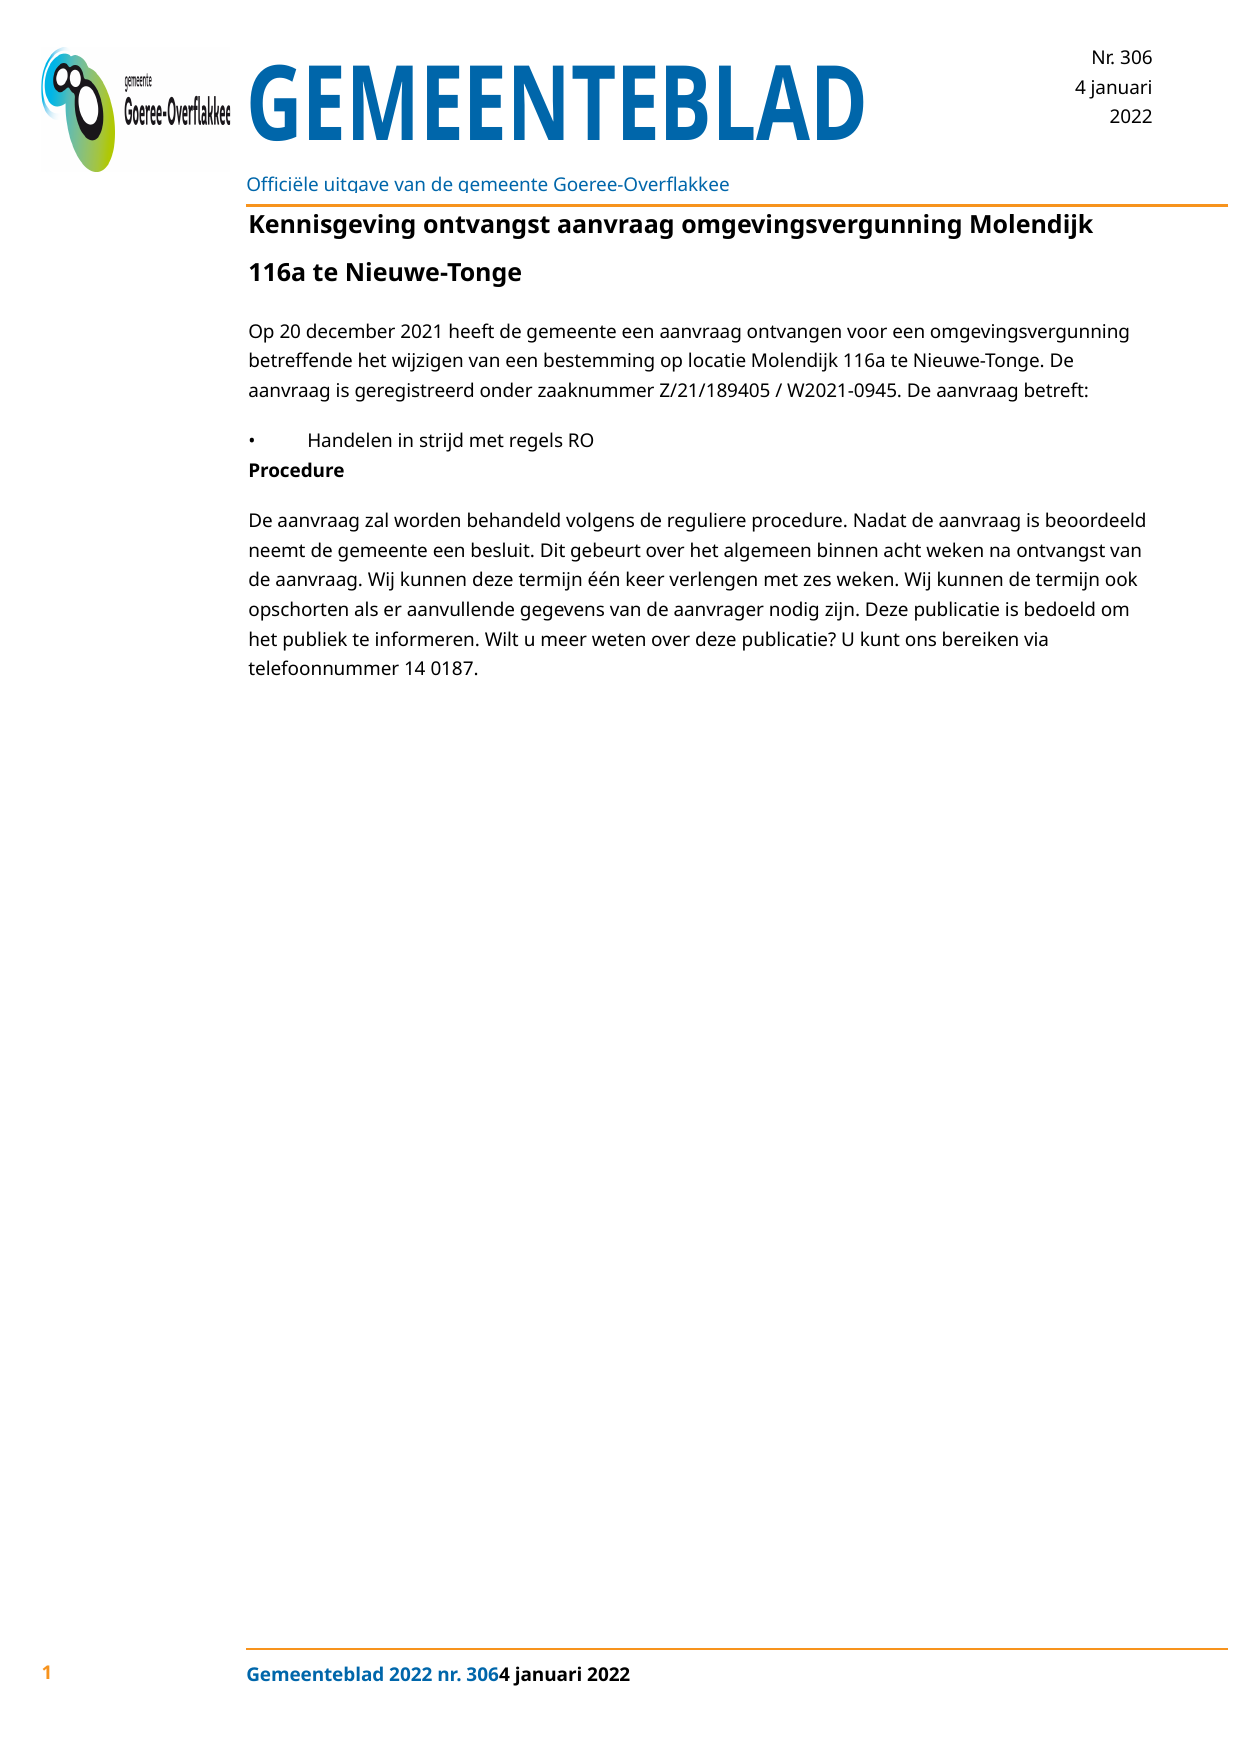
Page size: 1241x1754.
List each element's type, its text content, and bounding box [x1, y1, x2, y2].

text Procedure [248, 457, 1152, 483]
list Handelen in strijd met regels RO [248, 427, 1152, 453]
text De aanvraag zal worden behandeld volgens de reguliere procedure. Nadat de aanvraag is beoordeeld neemt de gemeente een besluit. Dit gebeurt over het algemeen binnen acht weken na ontvangst van de aanvraag. Wij kunnen deze termijn één keer verlengen met zes weken. Wij kunnen de termijn ook opschorten als er aanvullende gegevens van de aanvrager nodig zijn. Deze publicatie is bedoeld om het publiek te informeren. Wilt u meer weten over deze publicatie? U kunt ons bereiken via telefoonnummer 14 0187. [248, 507, 1152, 681]
text Op 20 december 2021 heeft de gemeente een aanvraag ontvangen voor een omgevingsvergunning betreffende het wijzigen van een bestemming op locatie Molendijk 116a te Nieuwe-Tonge. De aanvraag is geregistreerd onder zaaknummer Z/21/189405 / W2021-0945. De aanvraag betreft: [248, 318, 1152, 403]
picture [41, 47, 231, 172]
text Kennisgeving ontvangst aanvraag omgevingsvergunning Molendijk 116a te Nieuwe-Tonge [248, 207, 1152, 288]
